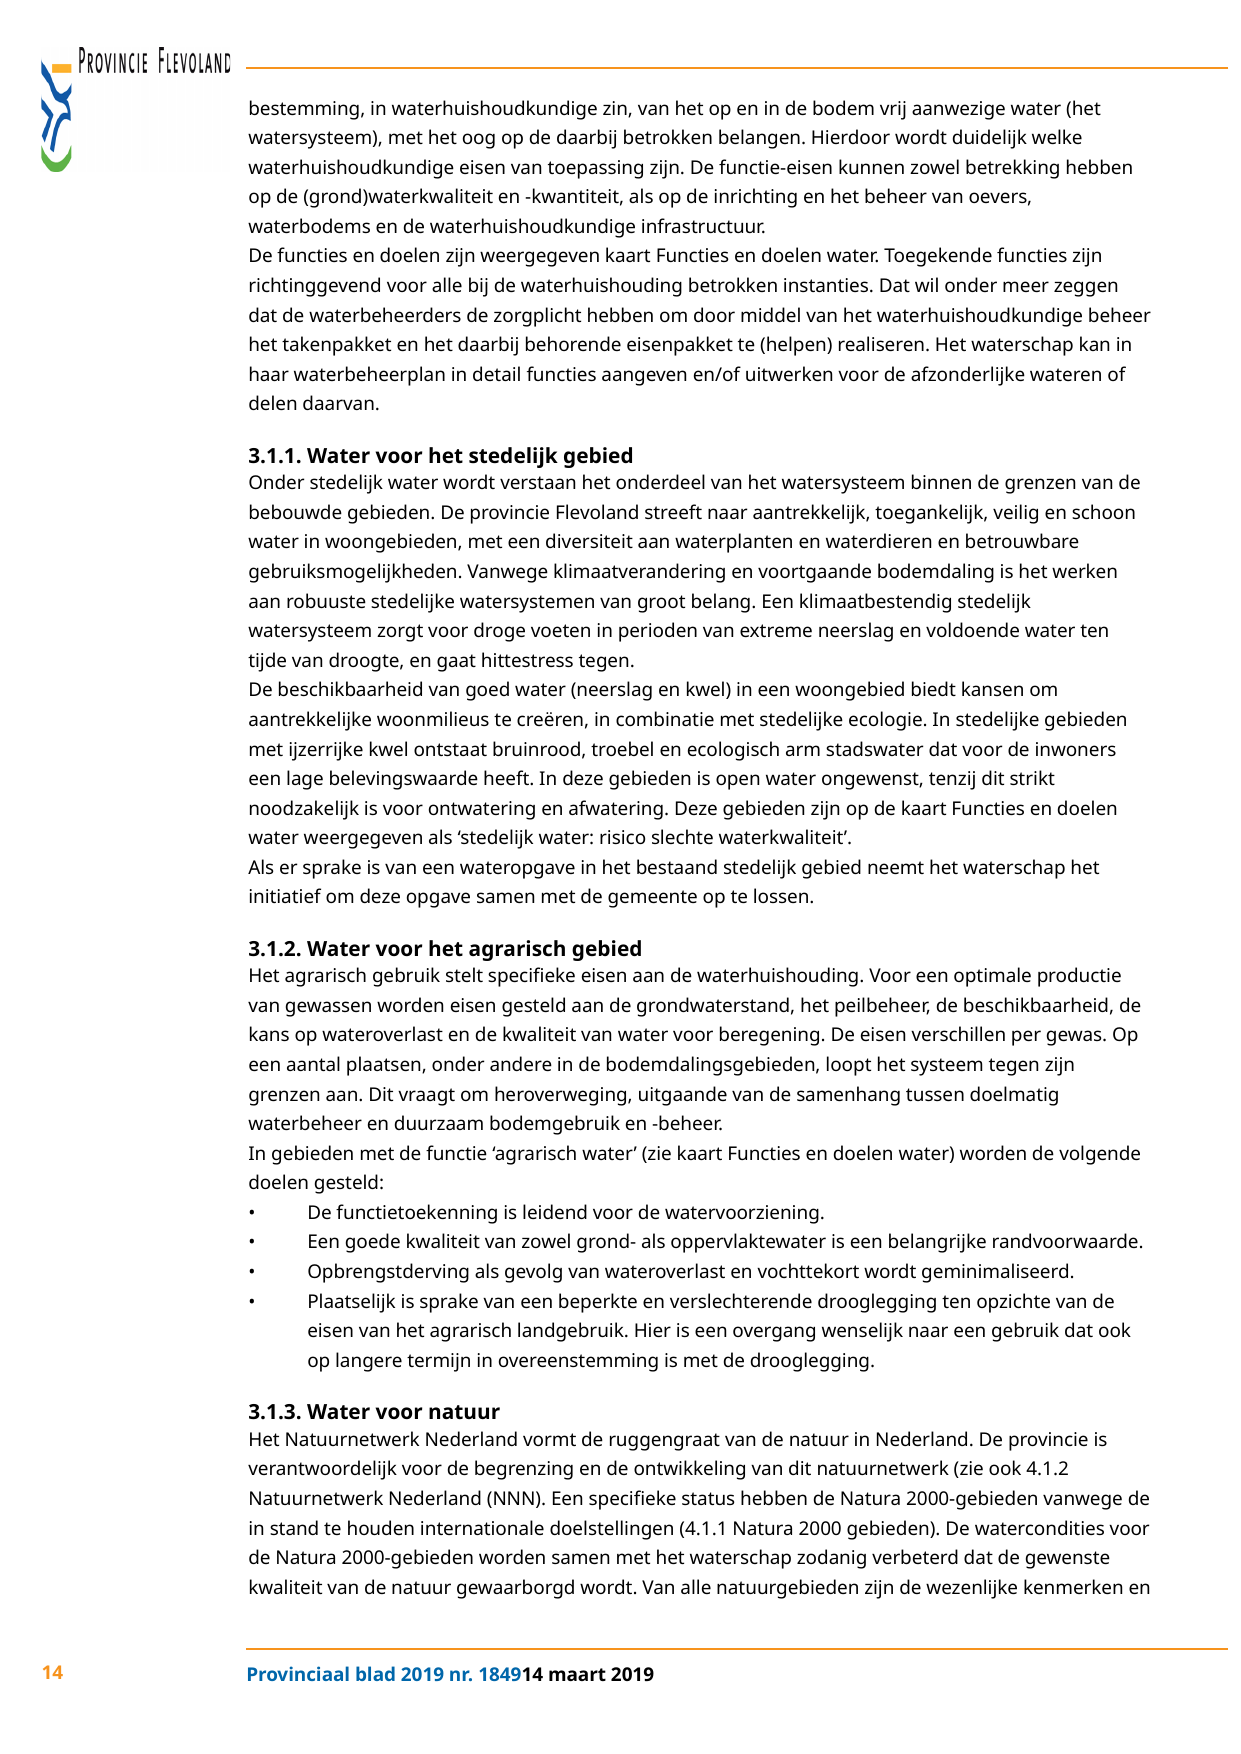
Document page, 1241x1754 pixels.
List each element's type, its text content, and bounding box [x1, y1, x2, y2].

text De functies en doelen zijn weergegeven kaart Functies en doelen water. Toegekende functies zijn richtinggevend voor alle bij de waterhuishouding betrokken instanties. Dat wil onder meer zeggen dat de waterbeheerders de zorgplicht hebben om door middel van het waterhuishoudkundige beheer het takenpakket en het daarbij behorende eisenpakket te (helpen) realiseren. Het waterschap kan in haar waterbeheerplan in detail functies aangeven en/of uitwerken voor de afzonderlijke wateren of delen daarvan. [248, 243, 1152, 416]
text Onder stedelijk water wordt verstaan het onderdeel van het watersysteem binnen de grenzen van de bebouwde gebieden. De provincie Flevoland streeft naar aantrekkelijk, toegankelijk, veilig en schoon water in woongebieden, met een diversiteit aan waterplanten en waterdieren en betrouwbare gebruiksmogelijkheden. Vanwege klimaatverandering en voortgaande bodemdaling is het werken aan robuuste stedelijke watersystemen van groot belang. Een klimaatbestendig stedelijk watersysteem zorgt voor droge voeten in perioden van extreme neerslag en voldoende water ten tijde van droogte, en gaat hittestress tegen. [248, 469, 1152, 673]
text bestemming, in waterhuishoudkundige zin, van het op en in de bodem vrij aanwezige water (het watersysteem), met het oog op de daarbij betrokken belangen. Hierdoor wordt duidelijk welke waterhuishoudkundige eisen van toepassing zijn. De functie-eisen kunnen zowel betrekking hebben op de (grond)waterkwaliteit en -kwantiteit, als op de inrichting en het beheer van oevers, waterbodems en de waterhuishoudkundige infrastructuur. [248, 95, 1152, 239]
text 3.1.2. Water voor het agrarisch gebied [248, 934, 1152, 962]
text Het agrarisch gebruik stelt specifieke eisen aan de waterhuishouding. Voor een optimale productie van gewassen worden eisen gesteld aan de grondwaterstand, het peilbeheer, de beschikbaarheid, de kans op wateroverlast en de kwaliteit van water voor beregening. De eisen verschillen per gewas. Op een aantal plaatsen, onder andere in de bodemdalingsgebieden, loopt het systeem tegen zijn grenzen aan. Dit vraagt om heroverweging, uitgaande van de samenhang tussen doelmatig waterbeheer en duurzaam bodemgebruik en -beheer. [248, 962, 1152, 1136]
list Een goede kwaliteit van zowel grond- als oppervlaktewater is een belangrijke randvoorwaarde. [248, 1229, 1152, 1254]
list Opbrengstderving als gevolg van wateroverlast en vochttekort wordt geminimaliseerd. [248, 1258, 1152, 1284]
text In gebieden met de functie ‘agrarisch water’ (zie kaart Functies en doelen water) worden de volgende doelen gesteld: [248, 1140, 1152, 1195]
list De functietoekenning is leidend voor de watervoorziening. [248, 1199, 1152, 1225]
text Het Natuurnetwerk Nederland vormt de ruggengraat van de natuur in Nederland. De provincie is verantwoordelijk voor de begrenzing en de ontwikkeling van dit natuurnetwerk (zie ook 4.1.2 Natuurnetwerk Nederland (NNN). Een specifieke status hebben de Natura 2000-gebieden vanwege de in stand te houden internationale doelstellingen (4.1.1 Natura 2000 gebieden). De watercondities voor de Natura 2000-gebieden worden samen met het waterschap zodanig verbeterd dat de gewenste kwaliteit van de natuur gewaarborgd wordt. Van alle natuurgebieden zijn de wezenlijke kenmerken en [248, 1426, 1152, 1599]
picture [41, 47, 231, 172]
list Plaatselijk is sprake van een beperkte en verslechterende drooglegging ten opzichte van de eisen van het agrarisch landgebruik. Hier is een overgang wenselijk naar een gebruik dat ook op langere termijn in overeenstemming is met de drooglegging. [248, 1288, 1152, 1373]
text Als er sprake is van een wateropgave in het bestaand stedelijk gebied neemt het waterschap het initiatief om deze opgave samen met de gemeente op te lossen. [248, 854, 1152, 909]
text De beschikbaarheid van goed water (neerslag en kwel) in een woongebied biedt kansen om aantrekkelijke woonmilieus te creëren, in combinatie met stedelijke ecologie. In stedelijke gebieden met ijzerrijke kwel ontstaat bruinrood, troebel en ecologisch arm stadswater dat voor de inwoners een lage belevingswaarde heeft. In deze gebieden is open water ongewenst, tenzij dit strikt noodzakelijk is voor ontwatering en afwatering. Deze gebieden zijn op de kaart Functies en doelen water weergegeven als ‘stedelijk water: risico slechte waterkwaliteit’. [248, 677, 1152, 850]
text 3.1.3. Water voor natuur [248, 1397, 1152, 1426]
text 3.1.1. Water voor het stedelijk gebied [248, 441, 1152, 469]
